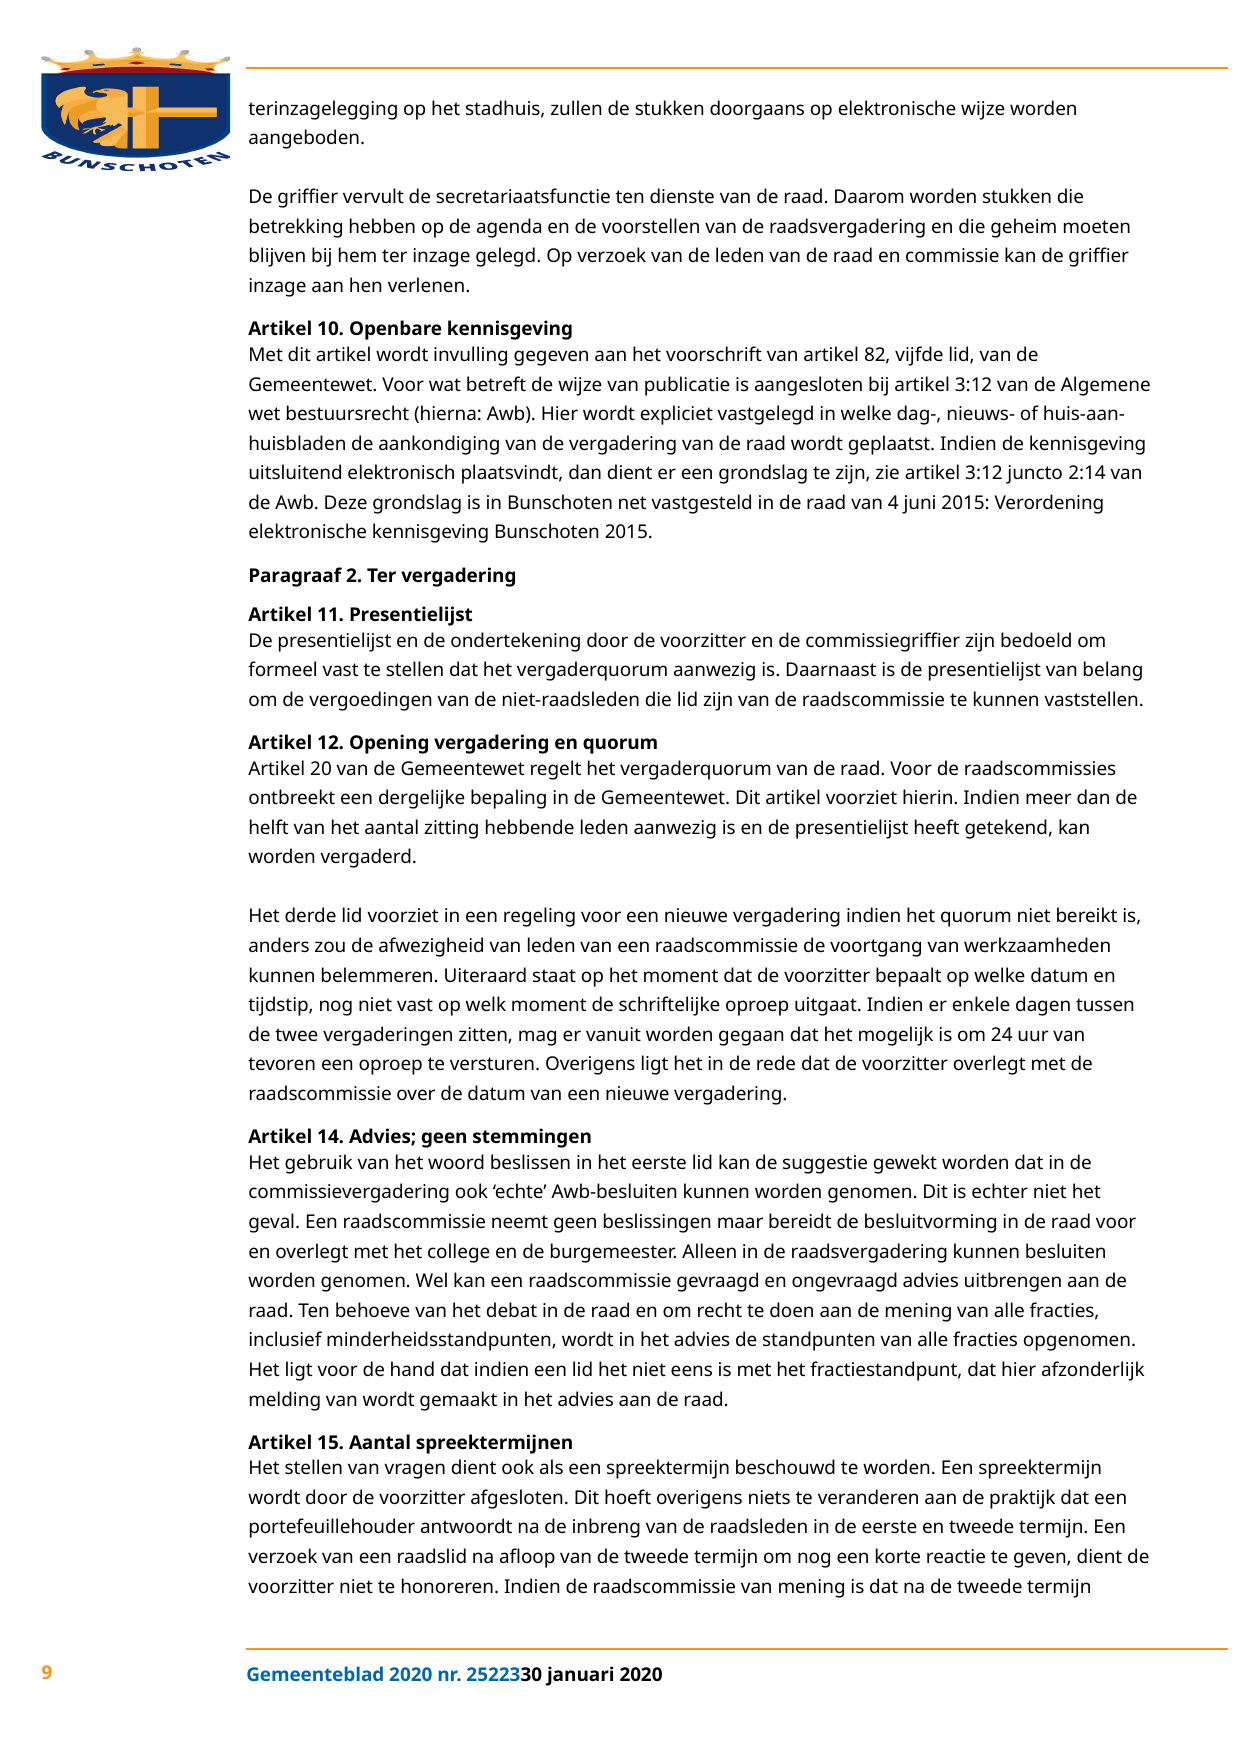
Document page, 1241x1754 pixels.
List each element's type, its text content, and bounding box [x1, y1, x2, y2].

text De griffier vervult de secretariaatsfunctie ten dienste van de raad. Daarom worden stukken die betrekking hebben op de agenda en de voorstellen van de raadsvergadering en die geheim moeten blijven bij hem ter inzage gelegd. Op verzoek van de leden van de raad en commissie kan de griffier inzage aan hen verlenen. [248, 183, 1152, 298]
text De presentielijst en de ondertekening door de voorzitter en de commissiegriffier zijn bedoeld om formeel vast te stellen dat het vergaderquorum aanwezig is. Daarnaast is de presentielijst van belang om de vergoedingen van de niet-raadsleden die lid zijn van de raadscommissie te kunnen vaststellen. [248, 627, 1152, 712]
text Artikel 10. Openbare kennisgeving [248, 315, 1152, 341]
text Artikel 14. Advies; geen stemmingen [248, 1123, 1152, 1149]
text Het gebruik van het woord beslissen in het eerste lid kan de suggestie gewekt worden dat in de commissievergadering ook ‘echte’ Awb-besluiten kunnen worden genomen. Dit is echter niet het geval. Een raadscommissie neemt geen beslissingen maar bereidt de besluitvorming in de raad voor en overlegt met het college en de burgemeester. Alleen in de raadsvergadering kunnen besluiten worden genomen. Wel kan een raadscommissie gevraagd en ongevraagd advies uitbrengen aan de raad. Ten behoeve van het debat in de raad en om recht te doen aan de mening van alle fracties, inclusief minderheidsstandpunten, wordt in het advies de standpunten van alle fracties opgenomen. Het ligt voor de hand dat indien een lid het niet eens is met het fractiestandpunt, dat hier afzonderlijk melding van wordt gemaakt in het advies aan de raad. [248, 1149, 1152, 1411]
text Artikel 15. Aantal spreektermijnen [248, 1429, 1152, 1454]
text Met dit artikel wordt invulling gegeven aan het voorschrift van artikel 82, vijfde lid, van de Gemeentewet. Voor wat betreft de wijze van publicatie is aangesloten bij artikel 3:12 van de Algemene wet bestuursrecht (hierna: Awb). Hier wordt expliciet vastgelegd in welke dag-, nieuws- of huis-aan-huisbladen de aankondiging van de vergadering van de raad wordt geplaatst. Indien de kennisgeving uitsluitend elektronisch plaatsvindt, dan dient er een grondslag te zijn, zie artikel 3:12 juncto 2:14 van de Awb. Deze grondslag is in Bunschoten net vastgesteld in de raad van 4 juni 2015: Verordening elektronische kennisgeving Bunschoten 2015. [248, 341, 1152, 544]
text Artikel 20 van de Gemeentewet regelt het vergaderquorum van de raad. Voor de raadscommissies ontbreekt een dergelijke bepaling in de Gemeentewet. Dit artikel voorziet hierin. Indien meer dan de helft van het aantal zitting hebbende leden aanwezig is en de presentielijst heeft getekend, kan worden vergaderd. [248, 755, 1152, 869]
text Artikel 11. Presentielijst [248, 601, 1152, 627]
text Het derde lid voorziet in een regeling voor een nieuwe vergadering indien het quorum niet bereikt is, anders zou de afwezigheid van leden van een raadscommissie de voortgang van werkzaamheden kunnen belemmeren. Uiteraard staat op het moment dat de voorzitter bepaalt op welke datum en tijdstip, nog niet vast op welk moment de schriftelijke oproep uitgaat. Indien er enkele dagen tussen de twee vergaderingen zitten, mag er vanuit worden gegaan dat het mogelijk is om 24 uur van tevoren een oproep te versturen. Overigens ligt het in de rede dat de voorzitter overlegt met de raadscommissie over de datum van een nieuwe vergadering. [248, 903, 1152, 1106]
text Paragraaf 2. Ter vergadering [248, 562, 1152, 587]
picture [41, 47, 231, 172]
text Het stellen van vragen dient ook als een spreektermijn beschouwd te worden. Een spreektermijn wordt door de voorzitter afgesloten. Dit hoeft overigens niets te veranderen aan de praktijk dat een portefeuillehouder antwoordt na de inbreng van de raadsleden in de eerste en tweede termijn. Een verzoek van een raadslid na afloop van de tweede termijn om nog een korte reactie te geven, dient de voorzitter niet te honoreren. Indien de raadscommissie van mening is dat na de tweede termijn [248, 1454, 1152, 1599]
text terinzagelegging op het stadhuis, zullen de stukken doorgaans op elektronische wijze worden aangeboden. [248, 95, 1152, 150]
text Artikel 12. Opening vergadering en quorum [248, 729, 1152, 755]
